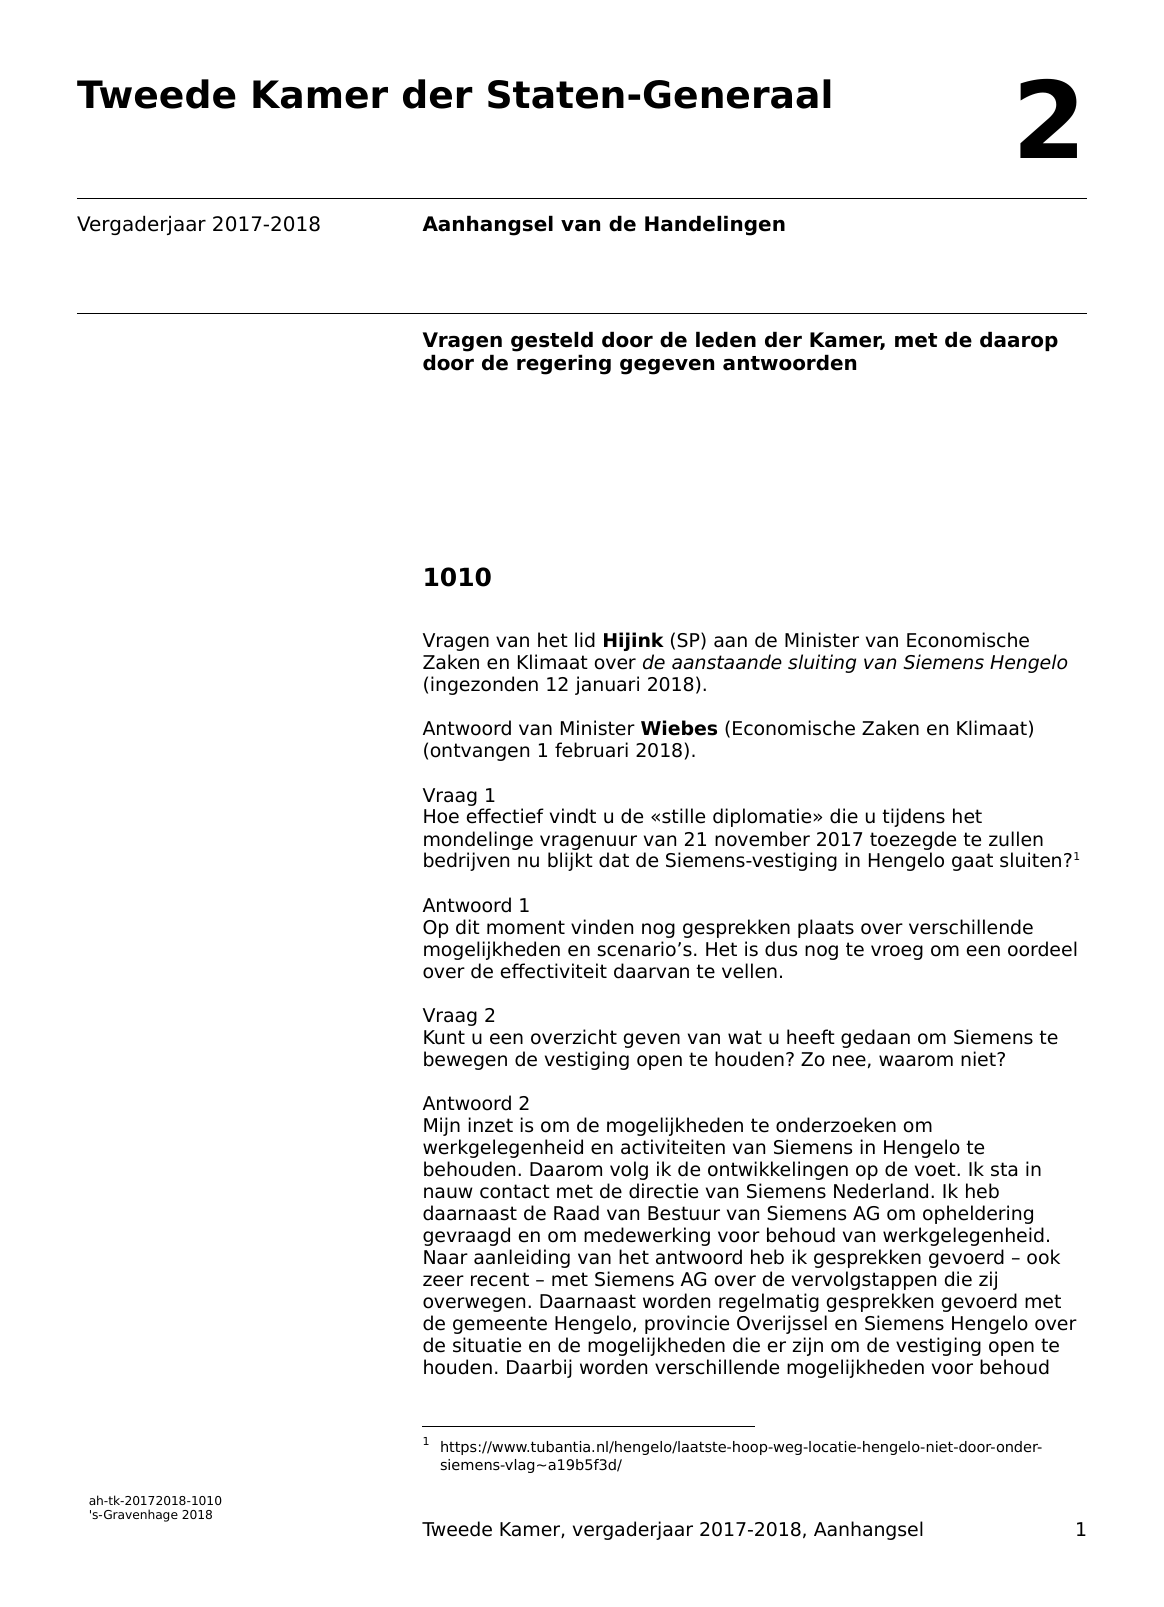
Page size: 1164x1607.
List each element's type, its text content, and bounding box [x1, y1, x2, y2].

table_cell Aanhangsel van de Handelingen [422, 199, 1087, 313]
table_header Tweede Kamer der Staten-Generaal [77, 59, 886, 198]
text Antwoord 1 [422, 894, 1087, 917]
table_header 2 [886, 59, 1087, 198]
text https://www.tubantia.nl/hengelo/laatste-hoop-weg-locatie-hengelo-niet-door-onder-siemens-vlag~a19b5f3d/ [422, 1435, 1087, 1474]
table_cell Vragen gesteld door de leden der Kamer, met de daarop door de regering gegeven antwoorden [422, 314, 1087, 375]
text Mijn inzet is om de mogelijkheden te onderzoeken om werkgelegenheid en activiteiten van Siemens in Hengelo te behouden. Daarom volg ik de ontwikkelingen op de voet. Ik sta in nauw contact met de directie van Siemens Nederland. Ik heb daarnaast de Raad van Bestuur van Siemens AG om opheldering gevraagd en om medewerking voor behoud van werkgelegenheid. Naar aanleiding van het antwoord heb ik gesprekken gevoerd – ook zeer recent – met Siemens AG over de vervolgstappen die zij overwegen. Daarnaast worden regelmatig gesprekken gevoerd met de gemeente Hengelo, provincie Overijssel en Siemens Hengelo over de situatie en de mogelijkheden die er zijn om de vestiging open te houden. Daarbij worden verschillende mogelijkheden voor behoud [422, 1115, 1087, 1378]
text Op dit moment vinden nog gesprekken plaats over verschillende mogelijkheden en scenario’s. Het is dus nog te vroeg om een oordeel over de effectiviteit daarvan te vellen. [422, 917, 1087, 982]
text ah-tk-20172018-1010 [88, 1494, 323, 1508]
table_cell Vergaderjaar 2017-2018 [77, 199, 422, 313]
table_cell [77, 314, 422, 375]
text 's-Gravenhage 2018 [88, 1508, 323, 1522]
text Antwoord van Minister Wiebes (Economische Zaken en Klimaat) (ontvangen 1 februari 2018). [422, 718, 1087, 762]
text Hoe effectief vindt u de «stille diplomatie» die u tijdens het mondelinge vragenuur van 21 november 2017 toezegde te zullen bedrijven nu blijkt dat de Siemens-vestiging in Hengelo gaat sluiten? [422, 806, 1087, 872]
text 1010 [422, 563, 1087, 592]
text Vraag 2 [422, 1005, 1087, 1027]
text Antwoord 2 [422, 1093, 1087, 1115]
text Vragen van het lid Hijink (SP) aan de Minister van Economische Zaken en Klimaat over de aanstaande sluiting van Siemens Hengelo (ingezonden 12 januari 2018). [422, 630, 1087, 696]
text Vraag 1 [422, 784, 1087, 806]
text Kunt u een overzicht geven van wat u heeft gedaan om Siemens te bewegen de vestiging open te houden? Zo nee, waarom niet? [422, 1027, 1087, 1071]
